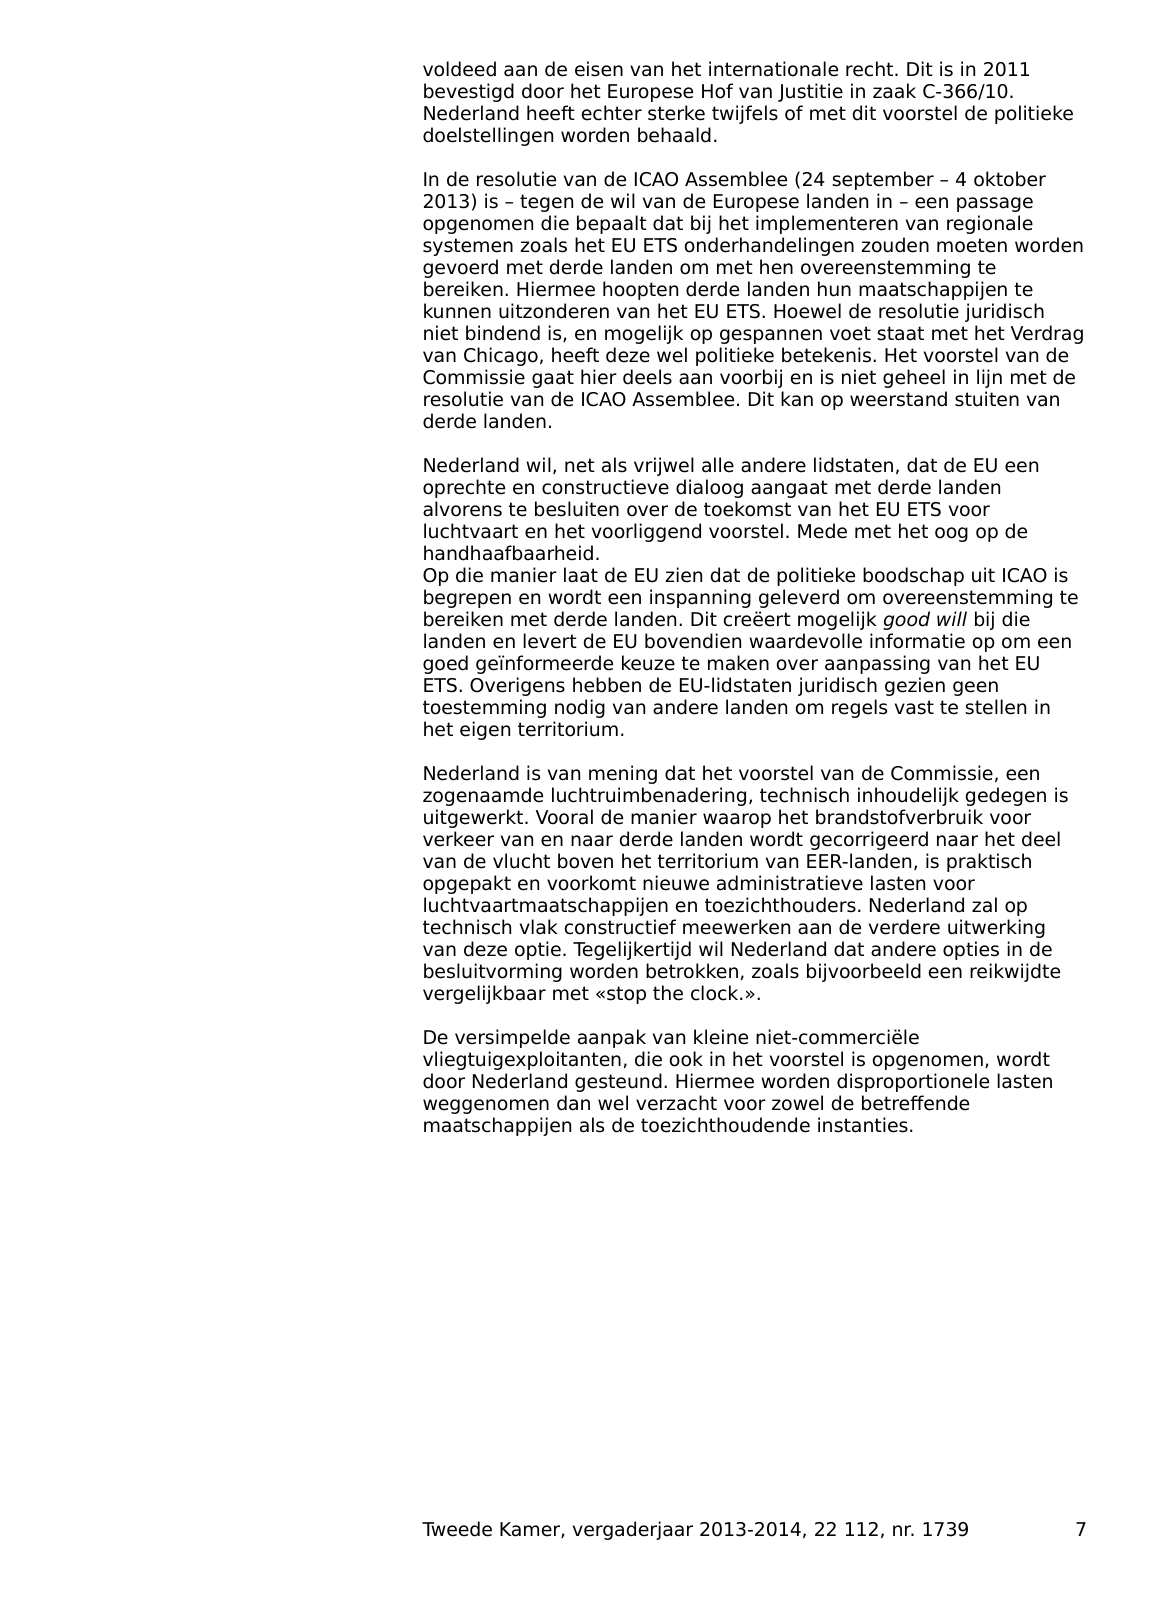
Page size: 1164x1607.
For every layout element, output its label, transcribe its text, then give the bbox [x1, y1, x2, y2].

text voldeed aan de eisen van het internationale recht. Dit is in 2011 bevestigd door het Europese Hof van Justitie in zaak C-366/10. Nederland heeft echter sterke twijfels of met dit voorstel de politieke doelstellingen worden behaald. [422, 59, 1087, 147]
text Nederland wil, net als vrijwel alle andere lidstaten, dat de EU een oprechte en constructieve dialoog aangaat met derde landen alvorens te besluiten over de toekomst van het EU ETS voor luchtvaart en het voorliggend voorstel. Mede met het oog op de handhaafbaarheid. [422, 455, 1087, 565]
text De versimpelde aanpak van kleine niet-commerciële vliegtuigexploitanten, die ook in het voorstel is opgenomen, wordt door Nederland gesteund. Hiermee worden disproportionele lasten weggenomen dan wel verzacht voor zowel de betreffende maatschappijen als de toezichthoudende instanties. [422, 1027, 1087, 1137]
text Op die manier laat de EU zien dat de politieke boodschap uit ICAO is begrepen en wordt een inspanning geleverd om overeenstemming te bereiken met derde landen. Dit creëert mogelijk good will bij die landen en levert de EU bovendien waardevolle informatie op om een goed geïnformeerde keuze te maken over aanpassing van het EU ETS. Overigens hebben de EU-lidstaten juridisch gezien geen toestemming nodig van andere landen om regels vast te stellen in het eigen territorium. [422, 565, 1087, 741]
text In de resolutie van de ICAO Assemblee (24 september – 4 oktober 2013) is – tegen de wil van de Europese landen in – een passage opgenomen die bepaalt dat bij het implementeren van regionale systemen zoals het EU ETS onderhandelingen zouden moeten worden gevoerd met derde landen om met hen overeenstemming te bereiken. Hiermee hoopten derde landen hun maatschappijen te kunnen uitzonderen van het EU ETS. Hoewel de resolutie juridisch niet bindend is, en mogelijk op gespannen voet staat met het Verdrag van Chicago, heeft deze wel politieke betekenis. Het voorstel van de Commissie gaat hier deels aan voorbij en is niet geheel in lijn met de resolutie van de ICAO Assemblee. Dit kan op weerstand stuiten van derde landen. [422, 169, 1087, 433]
text Nederland is van mening dat het voorstel van de Commissie, een zogenaamde luchtruimbenadering, technisch inhoudelijk gedegen is uitgewerkt. Vooral de manier waarop het brandstofverbruik voor verkeer van en naar derde landen wordt gecorrigeerd naar het deel van de vlucht boven het territorium van EER-landen, is praktisch opgepakt en voorkomt nieuwe administratieve lasten voor luchtvaartmaatschappijen en toezichthouders. Nederland zal op technisch vlak constructief meewerken aan de verdere uitwerking van deze optie. Tegelijkertijd wil Nederland dat andere opties in de besluitvorming worden betrokken, zoals bijvoorbeeld een reikwijdte vergelijkbaar met «stop the clock.». [422, 763, 1087, 1005]
